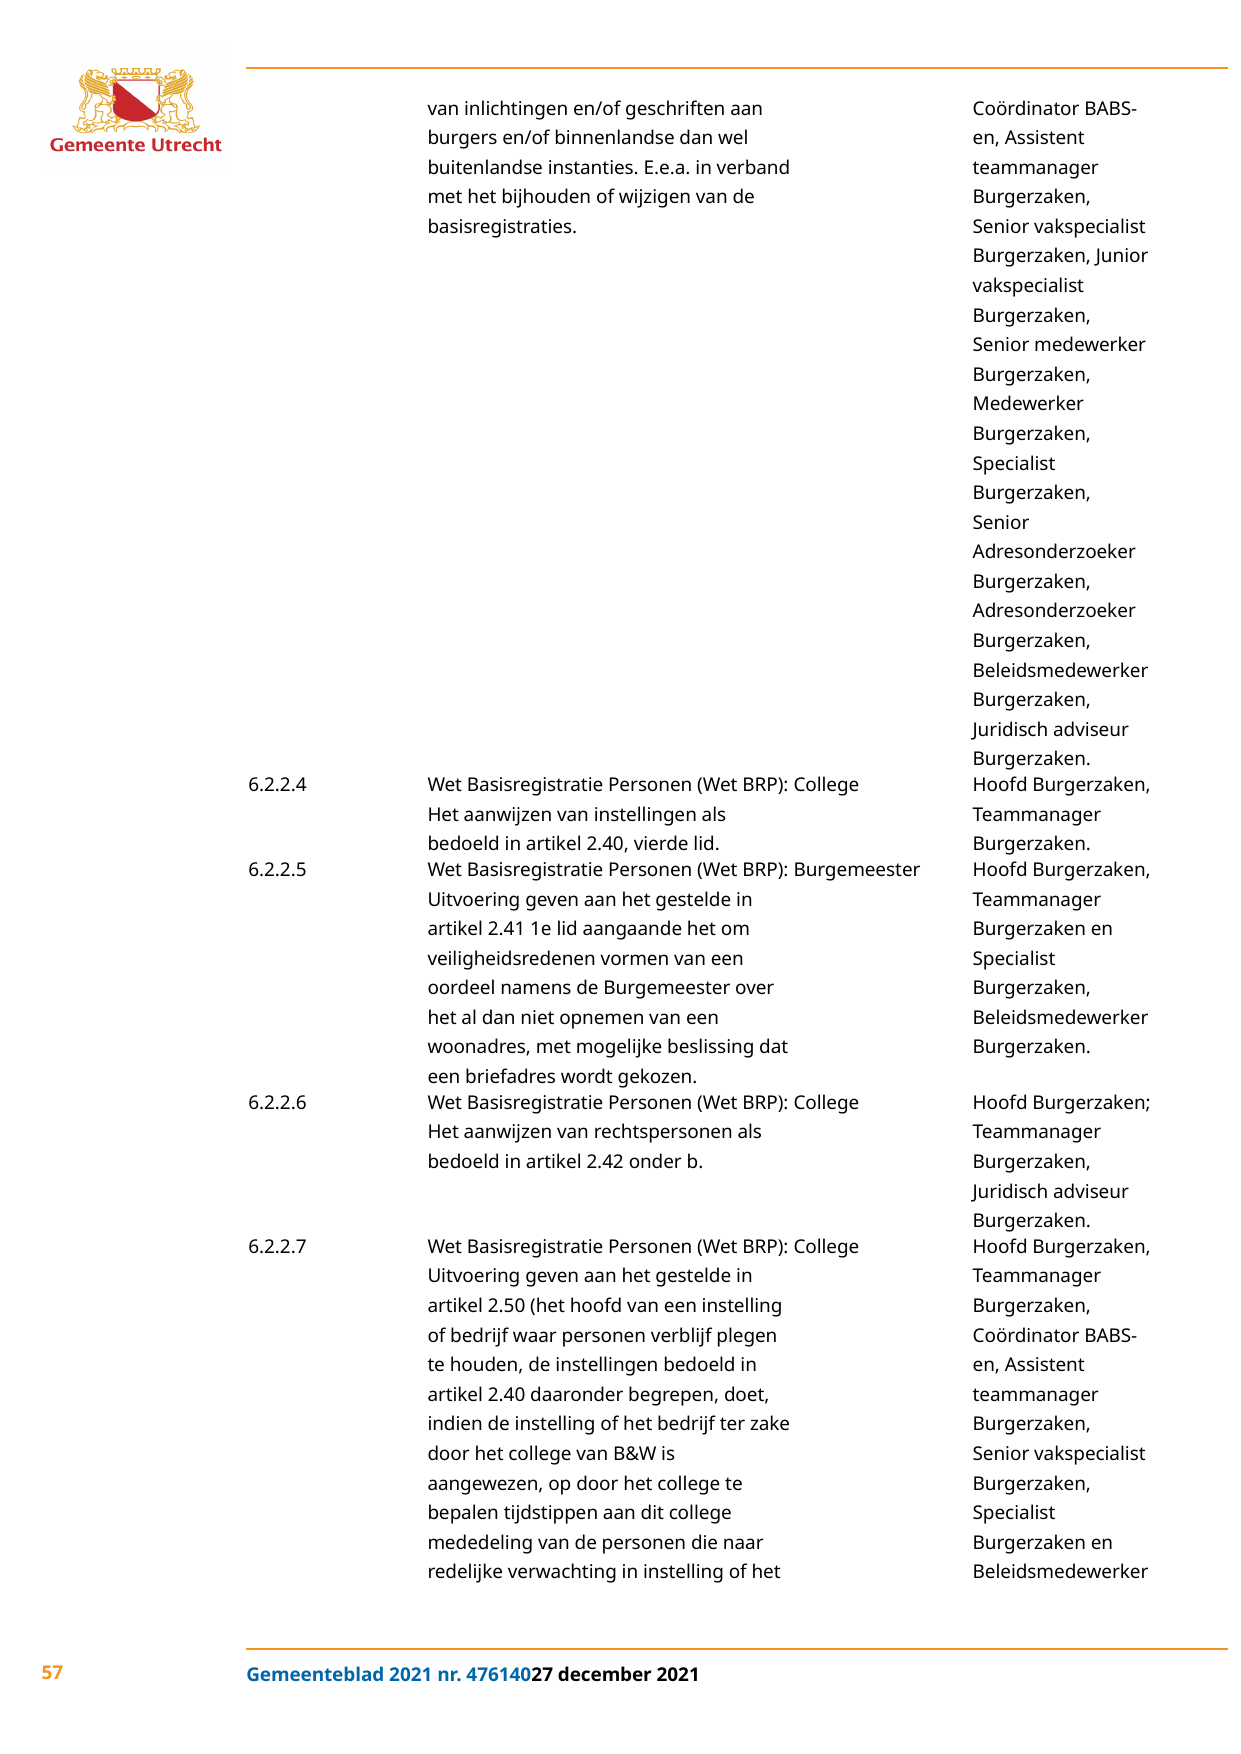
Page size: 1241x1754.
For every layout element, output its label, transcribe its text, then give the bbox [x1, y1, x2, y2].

table_cell Coördinator BABS-en, Assistent teammanager Burgerzaken, Senior vakspecialist Burgerzaken, Junior vakspecialist Burgerzaken, Senior medewerker Burgerzaken, Medewerker Burgerzaken, Specialist Burgerzaken, Senior Adresonderzoeker Burgerzaken, Adresonderzoeker Burgerzaken, Beleidsmedewerker Burgerzaken, Juridisch adviseur Burgerzaken. [973, 95, 1152, 771]
table_cell Wet Basisregistratie Personen (Wet BRP): Uitvoering geven aan het gestelde in artikel 2.41 1e lid aangaande het om veiligheidsredenen vormen van een oordeel namens de Burgemeester over het al dan niet opnemen van een woonadres, met mogelijke beslissing dat een briefadres wordt gekozen. [427, 856, 793, 1089]
table_cell Wet Basisregistratie Personen (Wet BRP): Uitvoering geven aan het gestelde in artikel 2.50 (het hoofd van een instelling of bedrijf waar personen verblijf plegen te houden, de instellingen bedoeld in artikel 2.40 daaronder begrepen, doet, indien de instelling of het bedrijf ter zake door het college van B&W is aangewezen, op door het college te bepalen tijdstippen aan dit college mededeling van de personen die naar redelijke verwachting in instelling of het [427, 1233, 793, 1584]
table_cell 6.2.2.7 [248, 1233, 427, 1584]
picture [41, 47, 231, 172]
table_cell [793, 95, 972, 771]
table_cell van inlichtingen en/of geschriften aan burgers en/of binnenlandse dan wel buitenlandse instanties. E.e.a. in verband met het bijhouden of wijzigen van de basisregistraties. [427, 95, 793, 771]
table_cell College [793, 1089, 972, 1233]
table_cell 6.2.2.5 [248, 856, 427, 1089]
table_cell Burgemeester [793, 856, 972, 1089]
table_cell 6.2.2.6 [248, 1089, 427, 1233]
table_cell Hoofd Burgerzaken; Teammanager Burgerzaken, Juridisch adviseur Burgerzaken. [973, 1089, 1152, 1233]
table_cell Hoofd Burgerzaken, Teammanager Burgerzaken. [973, 771, 1152, 856]
table_cell Wet Basisregistratie Personen (Wet BRP): Het aanwijzen van rechtspersonen als bedoeld in artikel 2.42 onder b. [427, 1089, 793, 1233]
table_cell College [793, 1233, 972, 1584]
table_cell 6.2.2.4 [248, 771, 427, 856]
table_cell Hoofd Burgerzaken, Teammanager Burgerzaken, Coördinator BABS-en, Assistent teammanager Burgerzaken, Senior vakspecialist Burgerzaken, Specialist Burgerzaken en Beleidsmedewerker [973, 1233, 1152, 1584]
table_cell Wet Basisregistratie Personen (Wet BRP): Het aanwijzen van instellingen als bedoeld in artikel 2.40, vierde lid. [427, 771, 793, 856]
table_cell Hoofd Burgerzaken, Teammanager Burgerzaken en Specialist Burgerzaken, Beleidsmedewerker Burgerzaken. [973, 856, 1152, 1089]
table_cell [248, 95, 427, 771]
table_cell College [793, 771, 972, 856]
